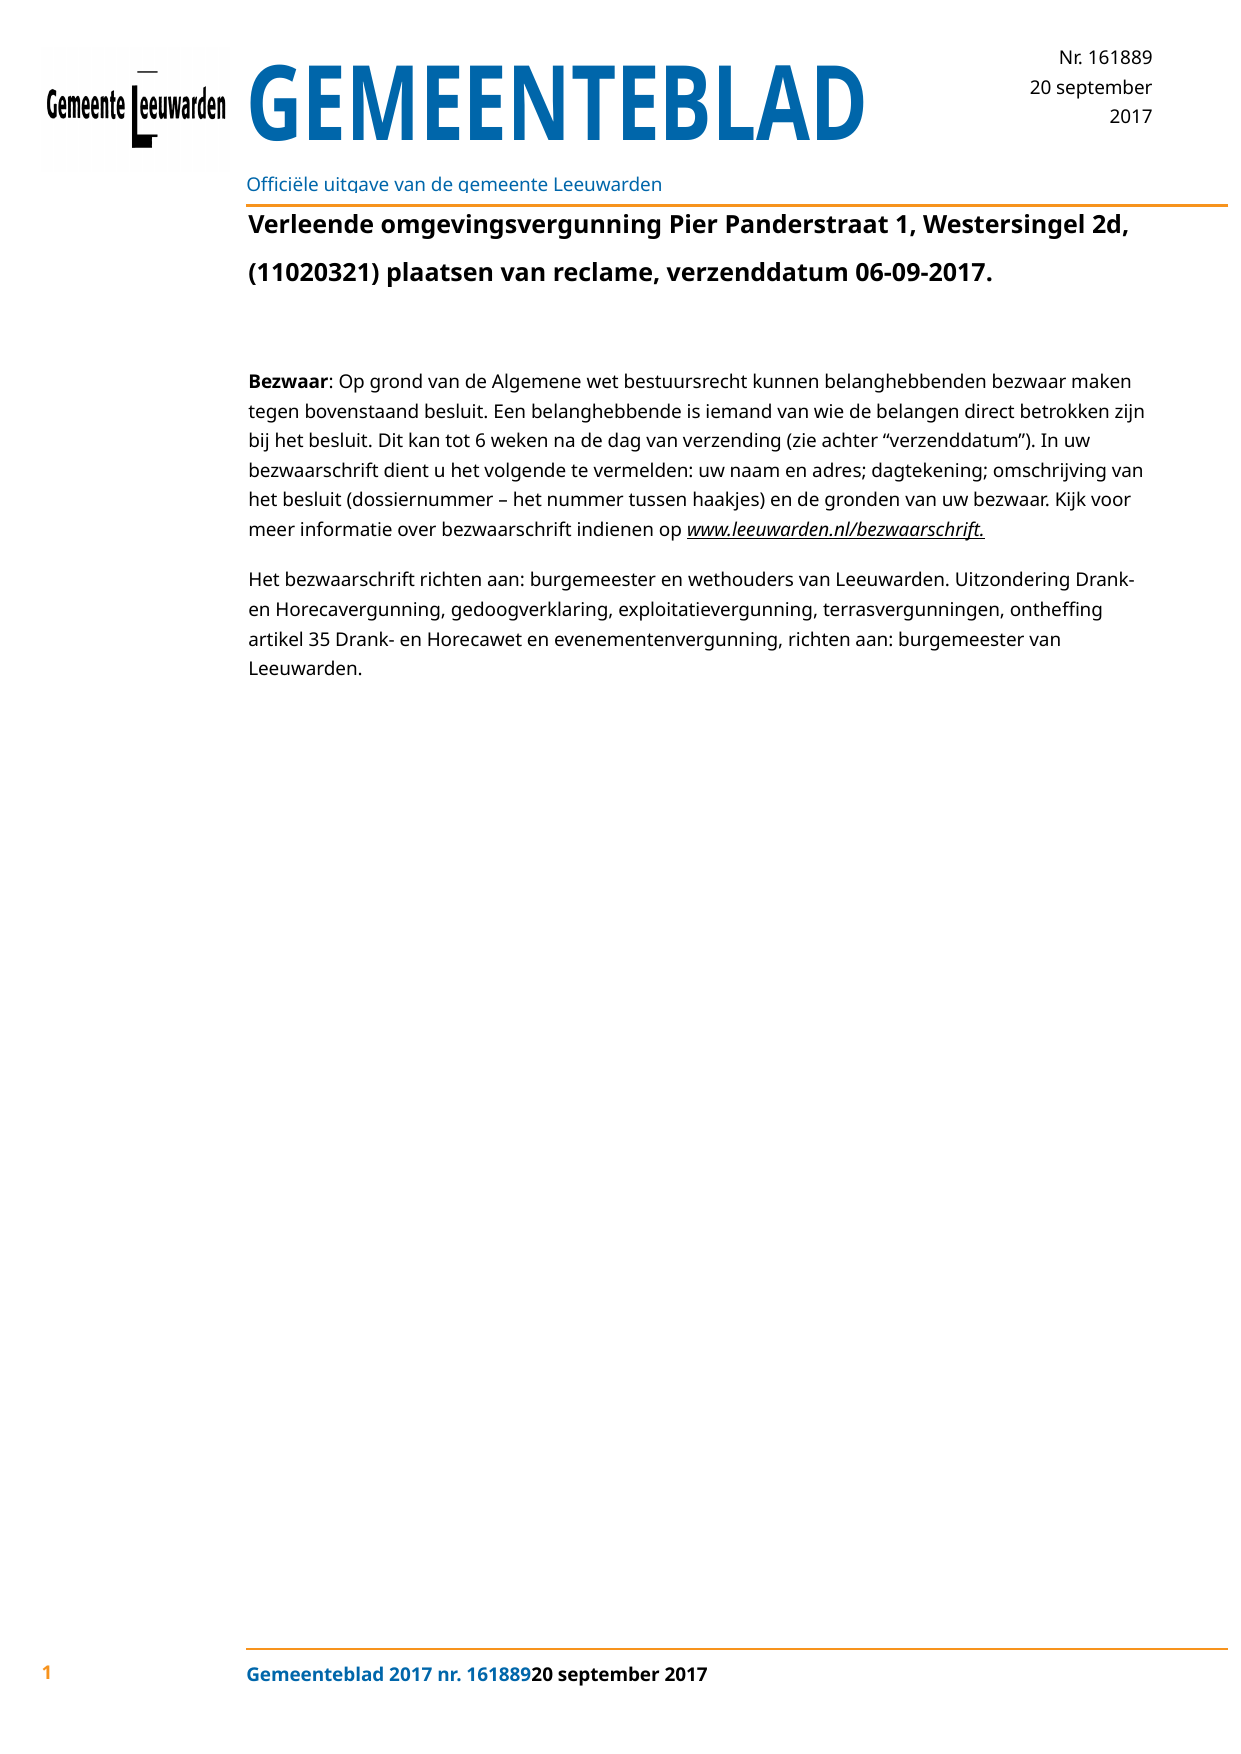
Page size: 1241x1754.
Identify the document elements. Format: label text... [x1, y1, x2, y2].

text Het bezwaarschrift richten aan: burgemeester en wethouders van Leeuwarden. Uitzondering Drank- en Horecavergunning, gedoogverklaring, exploitatievergunning, terrasvergunningen, ontheffing artikel 35 Drank- en Horecawet en evenementenvergunning, richten aan: burgemeester van Leeuwarden. [248, 567, 1152, 681]
text Verleende omgevingsvergunning Pier Panderstraat 1, Westersingel 2d, (11020321) plaatsen van reclame, verzenddatum 06-09-2017. [248, 207, 1152, 288]
picture [41, 47, 231, 172]
text Bezwaar: Op grond van de Algemene wet bestuursrecht kunnen belanghebbenden bezwaar maken tegen bovenstaand besluit. Een belanghebbende is iemand van wie de belangen direct betrokken zijn bij het besluit. Dit kan tot 6 weken na de dag van verzending (zie achter “verzenddatum”). In uw bezwaarschrift dient u het volgende te vermelden: uw naam en adres; dagtekening; omschrijving van het besluit (dossiernummer – het nummer tussen haakjes) en de gronden van uw bezwaar. Kijk voor meer informatie over bezwaarschrift indienen op www.leeuwarden.nl/bezwaarschrift. [248, 368, 1152, 542]
